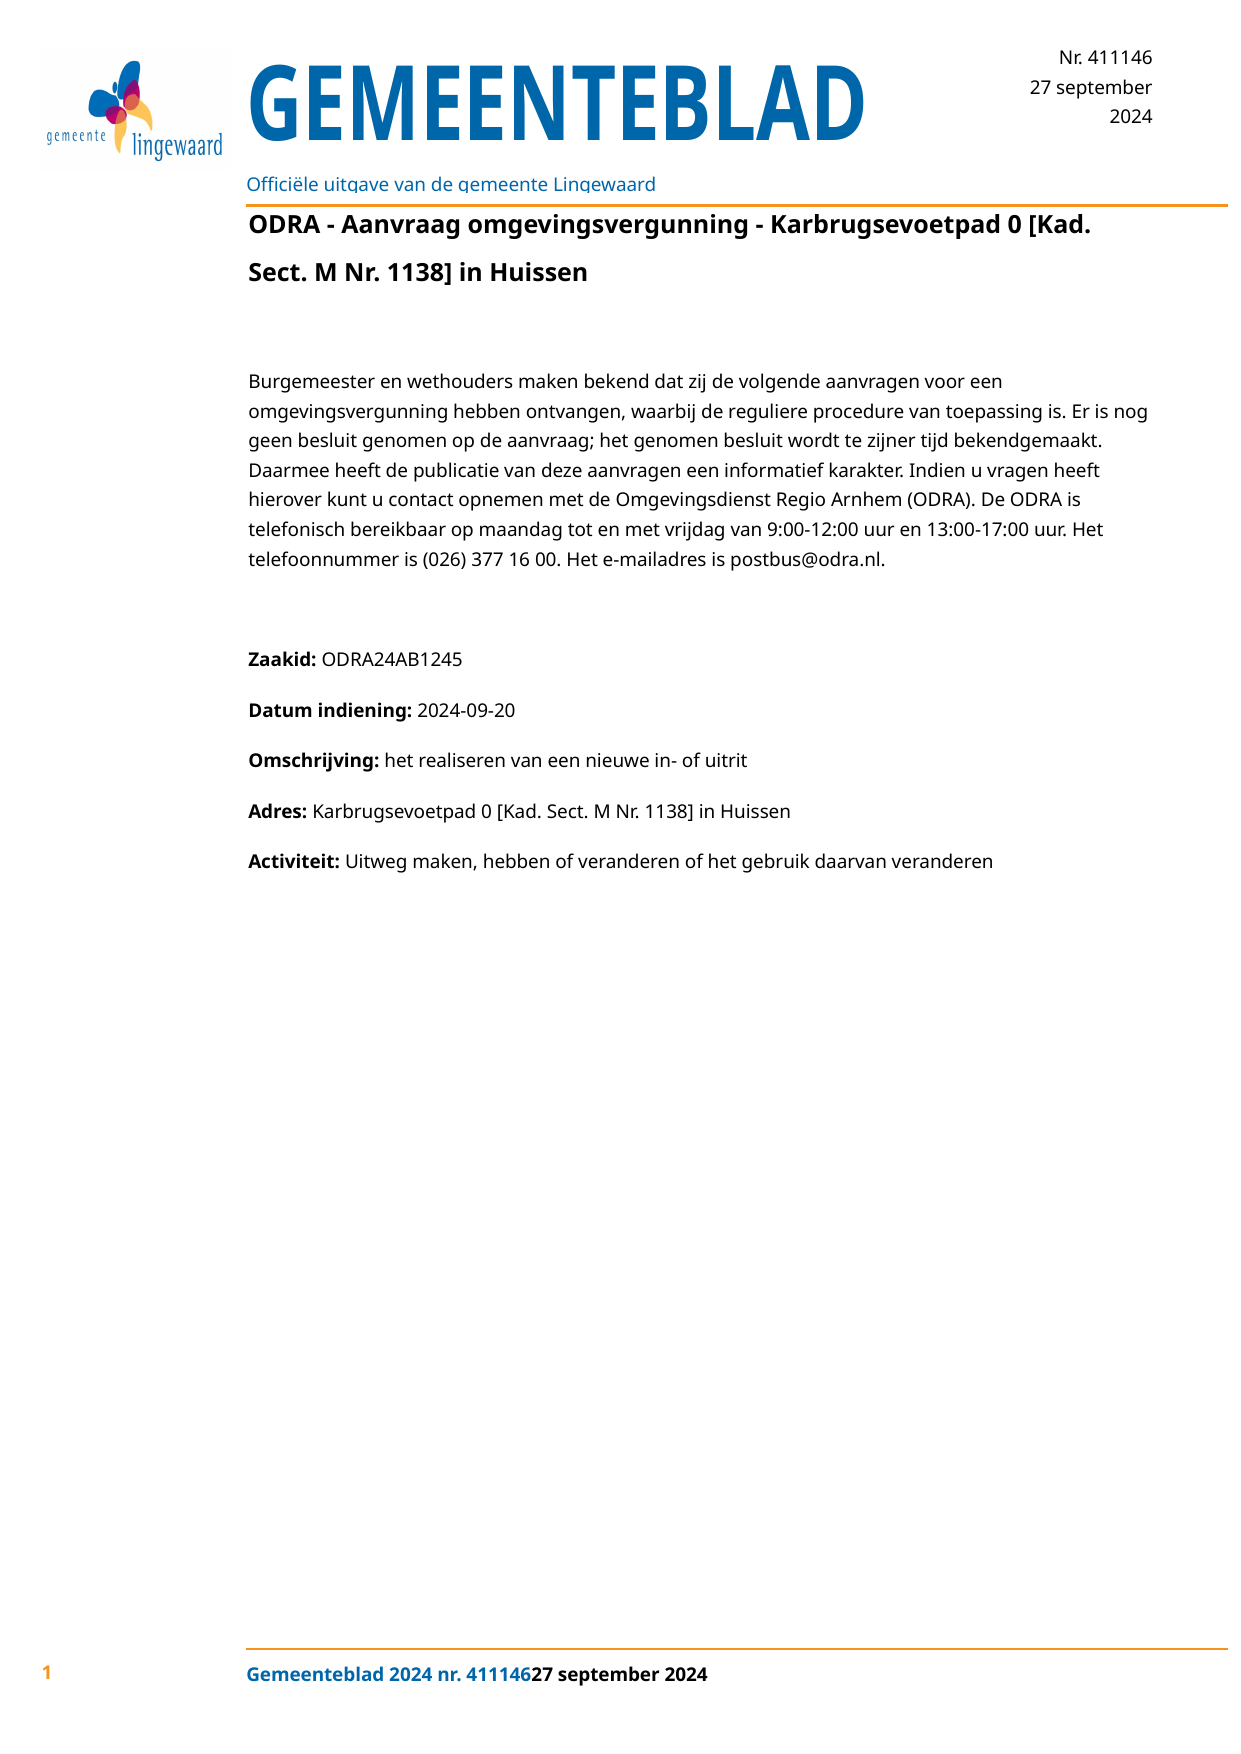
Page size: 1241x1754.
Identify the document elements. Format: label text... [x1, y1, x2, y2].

text Activiteit: Uitweg maken, hebben of veranderen of het gebruik daarvan veranderen [248, 848, 1152, 874]
text Zaakid: ODRA24AB1245 [248, 647, 1152, 672]
text Omschrijving: het realiseren van een nieuwe in- of uitrit [248, 747, 1152, 773]
picture [41, 47, 231, 172]
text Burgemeester en wethouders maken bekend dat zij de volgende aanvragen voor een omgevingsvergunning hebben ontvangen, waarbij de reguliere procedure van toepassing is. Er is nog geen besluit genomen op de aanvraag; het genomen besluit wordt te zijner tijd bekendgemaakt. Daarmee heeft de publicatie van deze aanvragen een informatief karakter. Indien u vragen heeft hierover kunt u contact opnemen met de Omgevingsdienst Regio Arnhem (ODRA). De ODRA is telefonisch bereikbaar op maandag tot en met vrijdag van 9:00-12:00 uur en 13:00-17:00 uur. Het telefoonnummer is (026) 377 16 00. Het e-mailadres is postbus@odra.nl. [248, 368, 1152, 572]
text ODRA - Aanvraag omgevingsvergunning - Karbrugsevoetpad 0 [Kad. Sect. M Nr. 1138] in Huissen [248, 207, 1152, 288]
text Adres: Karbrugsevoetpad 0 [Kad. Sect. M Nr. 1138] in Huissen [248, 798, 1152, 824]
text Datum indiening: 2024-09-20 [248, 697, 1152, 723]
